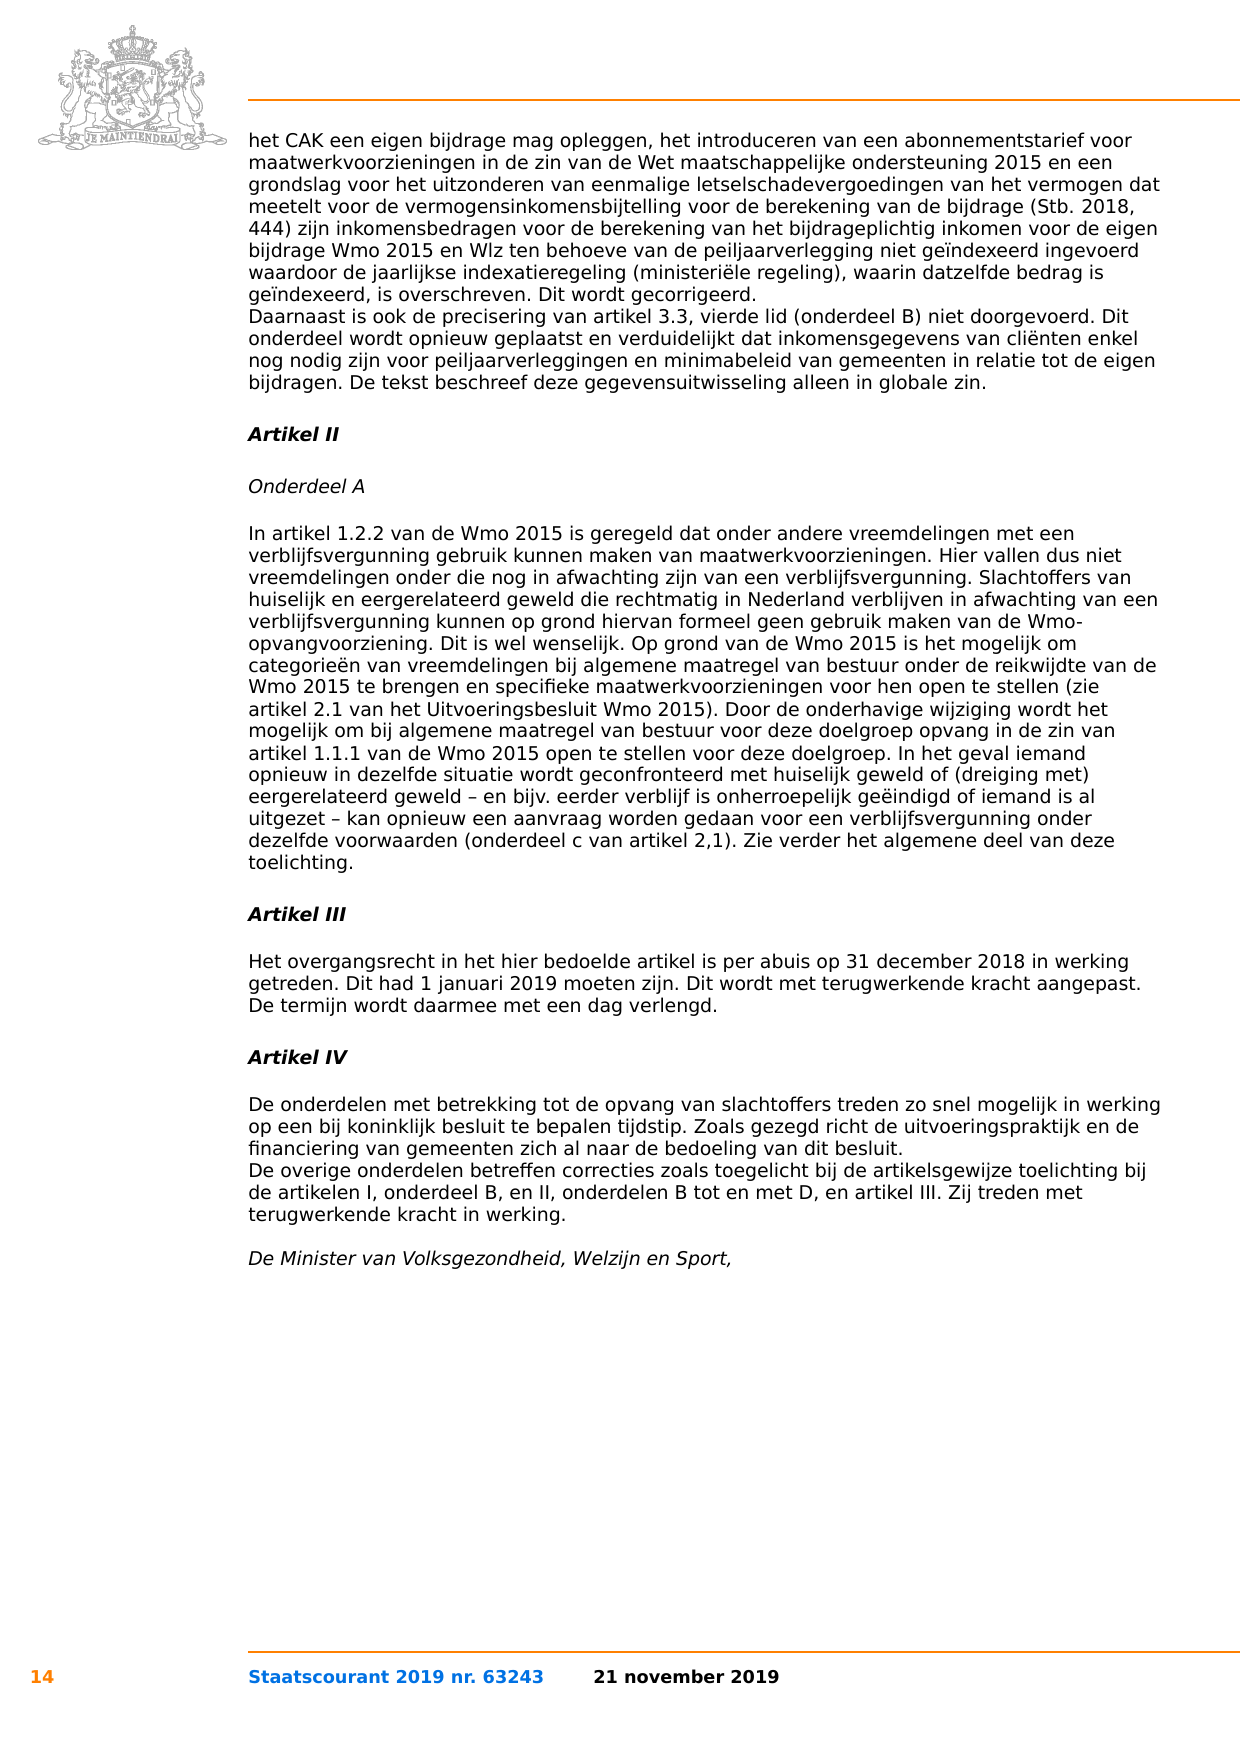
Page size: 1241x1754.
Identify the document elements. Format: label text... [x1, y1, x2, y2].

text Daarnaast is ook de precisering van artikel 3.3, vierde lid (onderdeel B) niet doorgevoerd. Dit onderdeel wordt opnieuw geplaatst en verduidelijkt dat inkomensgegevens van cliënten enkel nog nodig zijn voor peiljaarverleggingen en minimabeleid van gemeenten in relatie tot de eigen bijdragen. De tekst beschreef deze gegevensuitwisseling alleen in globale zin. [248, 306, 1163, 394]
text De onderdelen met betrekking tot de opvang van slachtoffers treden zo snel mogelijk in werking op een bij koninklijk besluit te bepalen tijdstip. Zoals gezegd richt de uitvoeringspraktijk en de financiering van gemeenten zich al naar de bedoeling van dit besluit. [248, 1094, 1163, 1160]
text De Minister van Volksgezondheid, Welzijn en Sport, [248, 1248, 1163, 1270]
picture [38, 25, 227, 150]
text het CAK een eigen bijdrage mag opleggen, het introduceren van een abonnementstarief voor maatwerkvoorzieningen in de zin van de Wet maatschappelijke ondersteuning 2015 en een grondslag voor het uitzonderen van eenmalige letselschadevergoedingen van het vermogen dat meetelt voor de vermogensinkomensbijtelling voor de berekening van de bijdrage (Stb. 2018, 444) zijn inkomensbedragen voor de berekening van het bijdrageplichtig inkomen voor de eigen bijdrage Wmo 2015 en Wlz ten behoeve van de peiljaarverlegging niet geïndexeerd ingevoerd waardoor de jaarlijkse indexatieregeling (ministeriële regeling), waarin datzelfde bedrag is geïndexeerd, is overschreven. Dit wordt gecorrigeerd. [248, 130, 1163, 306]
subtitle Artikel IV [248, 1047, 1163, 1069]
subtitle Onderdeel A [248, 476, 1163, 498]
subtitle Artikel II [248, 424, 1163, 446]
text De overige onderdelen betreffen correcties zoals toegelicht bij de artikelsgewijze toelichting bij de artikelen I, onderdeel B, en II, onderdelen B tot en met D, en artikel III. Zij treden met terugwerkende kracht in werking. [248, 1160, 1163, 1226]
text In artikel 1.2.2 van de Wmo 2015 is geregeld dat onder andere vreemdelingen met een verblijfsvergunning gebruik kunnen maken van maatwerkvoorzieningen. Hier vallen dus niet vreemdelingen onder die nog in afwachting zijn van een verblijfsvergunning. Slachtoffers van huiselijk en eergerelateerd geweld die rechtmatig in Nederland verblijven in afwachting van een verblijfsvergunning kunnen op grond hiervan formeel geen gebruik maken van de Wmo-opvangvoorziening. Dit is wel wenselijk. Op grond van de Wmo 2015 is het mogelijk om categorieën van vreemdelingen bij algemene maatregel van bestuur onder de reikwijdte van de Wmo 2015 te brengen en specifieke maatwerkvoorzieningen voor hen open te stellen (zie artikel 2.1 van het Uitvoeringsbesluit Wmo 2015). Door de onderhavige wijziging wordt het mogelijk om bij algemene maatregel van bestuur voor deze doelgroep opvang in de zin van artikel 1.1.1 van de Wmo 2015 open te stellen voor deze doelgroep. In het geval iemand opnieuw in dezelfde situatie wordt geconfronteerd met huiselijk geweld of (dreiging met) eergerelateerd geweld – en bijv. eerder verblijf is onherroepelijk geëindigd of iemand is al uitgezet – kan opnieuw een aanvraag worden gedaan voor een verblijfsvergunning onder dezelfde voorwaarden (onderdeel c van artikel 2,1). Zie verder het algemene deel van deze toelichting. [248, 523, 1163, 874]
text Het overgangsrecht in het hier bedoelde artikel is per abuis op 31 december 2018 in werking getreden. Dit had 1 januari 2019 moeten zijn. Dit wordt met terugwerkende kracht aangepast. De termijn wordt daarmee met een dag verlengd. [248, 951, 1163, 1017]
subtitle Artikel III [248, 904, 1163, 926]
